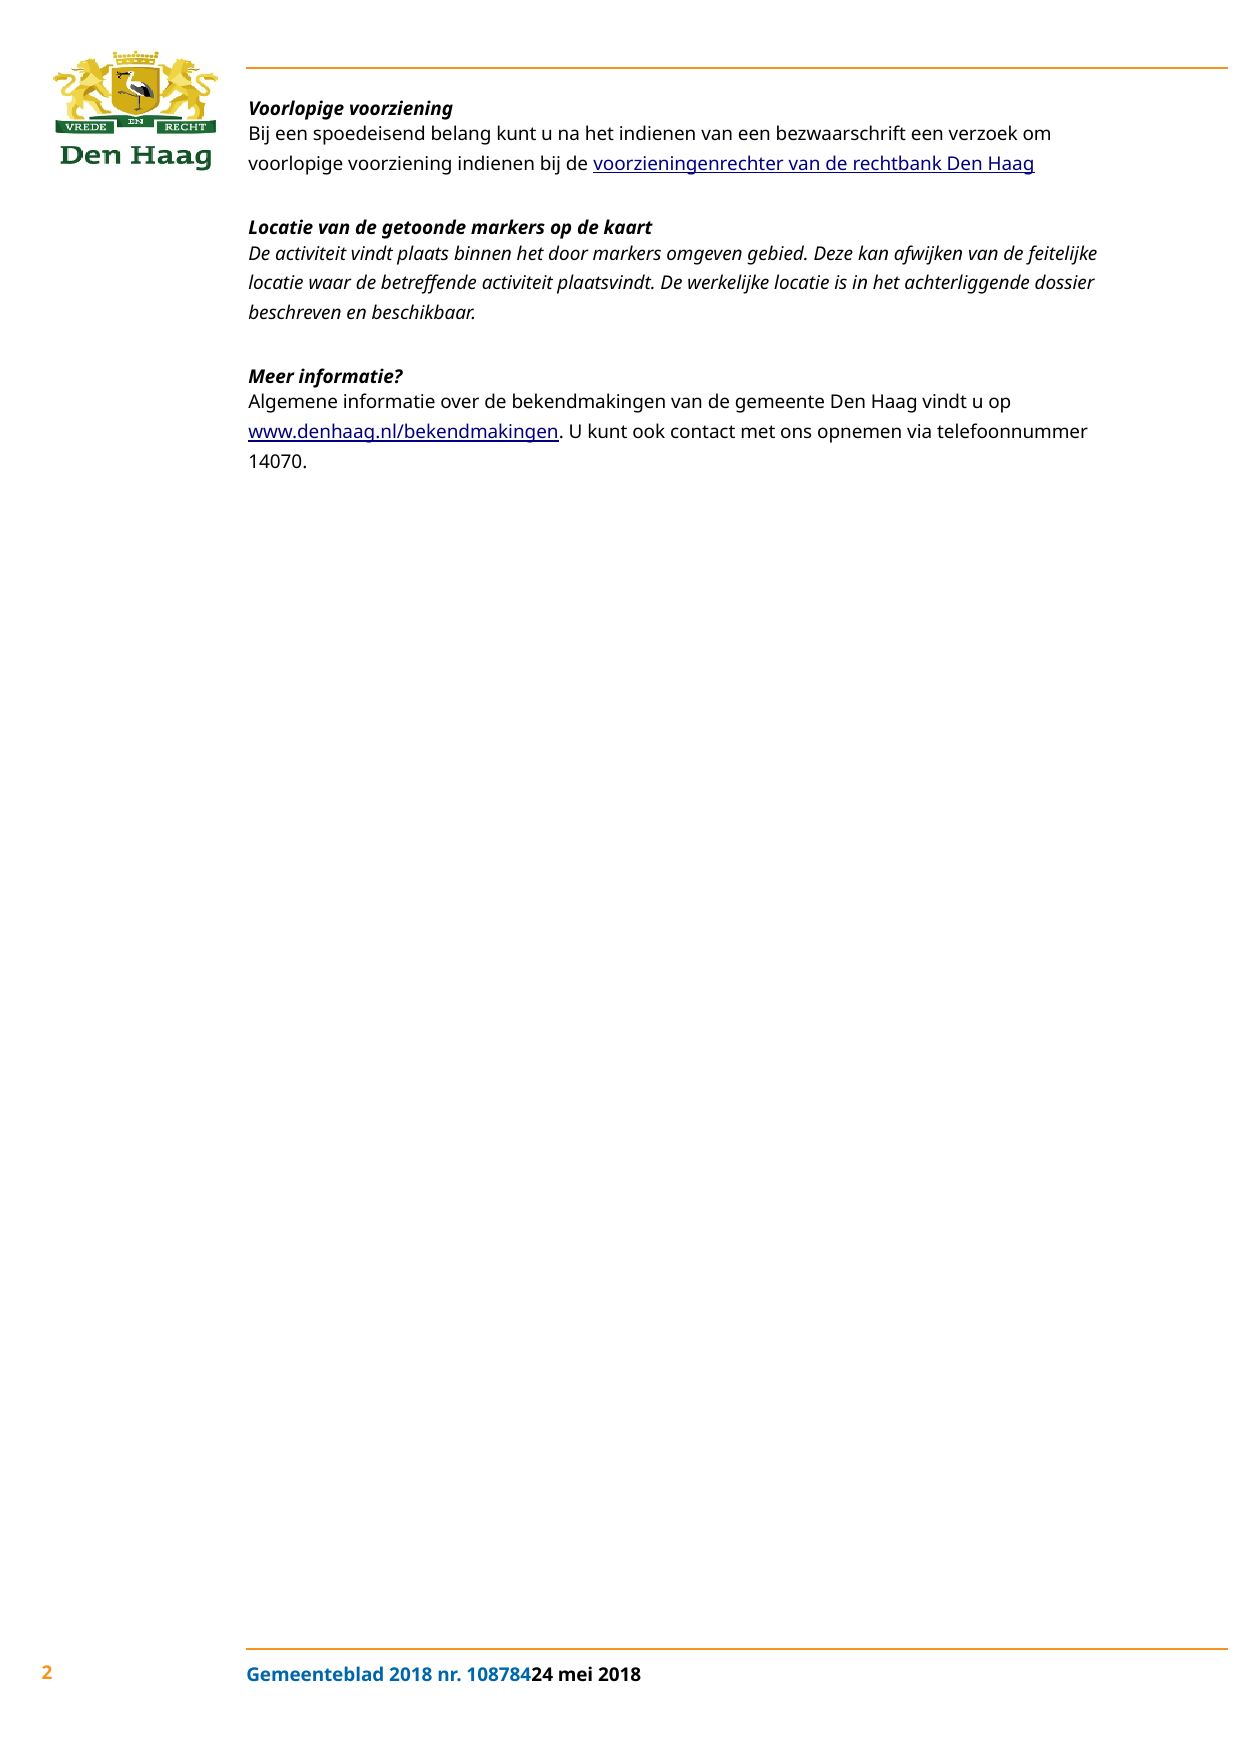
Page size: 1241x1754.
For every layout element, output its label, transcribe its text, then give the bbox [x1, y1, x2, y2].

text Locatie van de getoonde markers op de kaart [248, 214, 1152, 240]
text Algemene informatie over de bekendmakingen van de gemeente Den Haag vindt u op www.denhaag.nl/bekendmakingen. U kunt ook contact met ons opnemen via telefoonnummer 14070. [248, 389, 1152, 473]
picture [41, 47, 231, 172]
text Voorlopige voorziening [248, 95, 1152, 121]
text De activiteit vindt plaats binnen het door markers omgeven gebied. Deze kan afwijken van de feitelijke locatie waar de betreffende activiteit plaatsvindt. De werkelijke locatie is in het achterliggende dossier beschreven en beschikbaar. [248, 240, 1152, 325]
text Meer informatie? [248, 363, 1152, 389]
text Bij een spoedeisend belang kunt u na het indienen van een bezwaarschrift een verzoek om voorlopige voorziening indienen bij de voorzieningenrechter van de rechtbank Den Haag [248, 121, 1152, 176]
